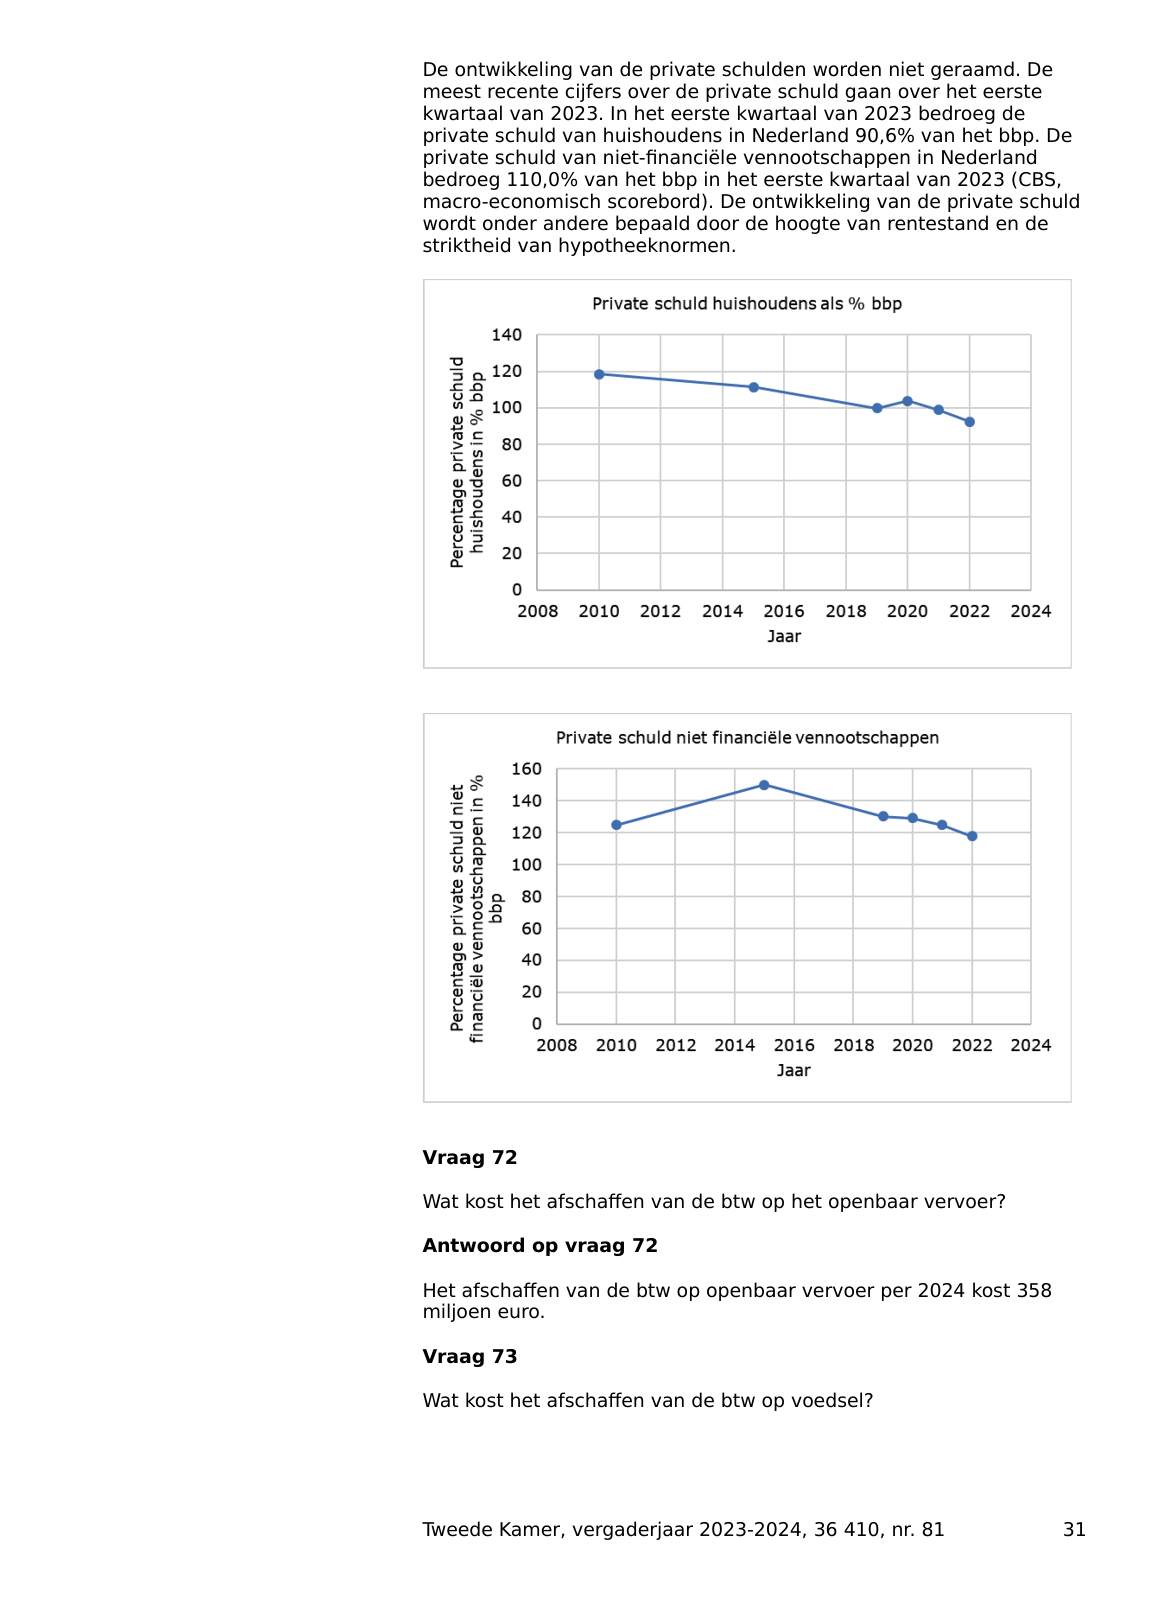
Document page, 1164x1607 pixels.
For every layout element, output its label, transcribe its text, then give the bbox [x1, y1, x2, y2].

picture [422, 279, 1072, 669]
text Wat kost het afschaffen van de btw op het openbaar vervoer? [422, 1191, 1087, 1213]
text De ontwikkeling van de private schulden worden niet geraamd. De meest recente cijfers over de private schuld gaan over het eerste kwartaal van 2023. In het eerste kwartaal van 2023 bedroeg de private schuld van huishoudens in Nederland 90,6% van het bbp. De private schuld van niet-financiële vennootschappen in Nederland bedroeg 110,0% van het bbp in het eerste kwartaal van 2023 (CBS, macro-economisch scorebord). De ontwikkeling van de private schuld wordt onder andere bepaald door de hoogte van rentestand en de striktheid van hypotheeknormen. [422, 59, 1087, 257]
text Het afschaffen van de btw op openbaar vervoer per 2024 kost 358 miljoen euro. [422, 1279, 1087, 1323]
subtitle Vraag 73 [422, 1346, 1087, 1368]
text Wat kost het afschaffen van de btw op voedsel? [422, 1390, 1087, 1412]
subtitle Vraag 72 [422, 1147, 1087, 1169]
subtitle Antwoord op vraag 72 [422, 1235, 1087, 1257]
picture [422, 713, 1072, 1103]
